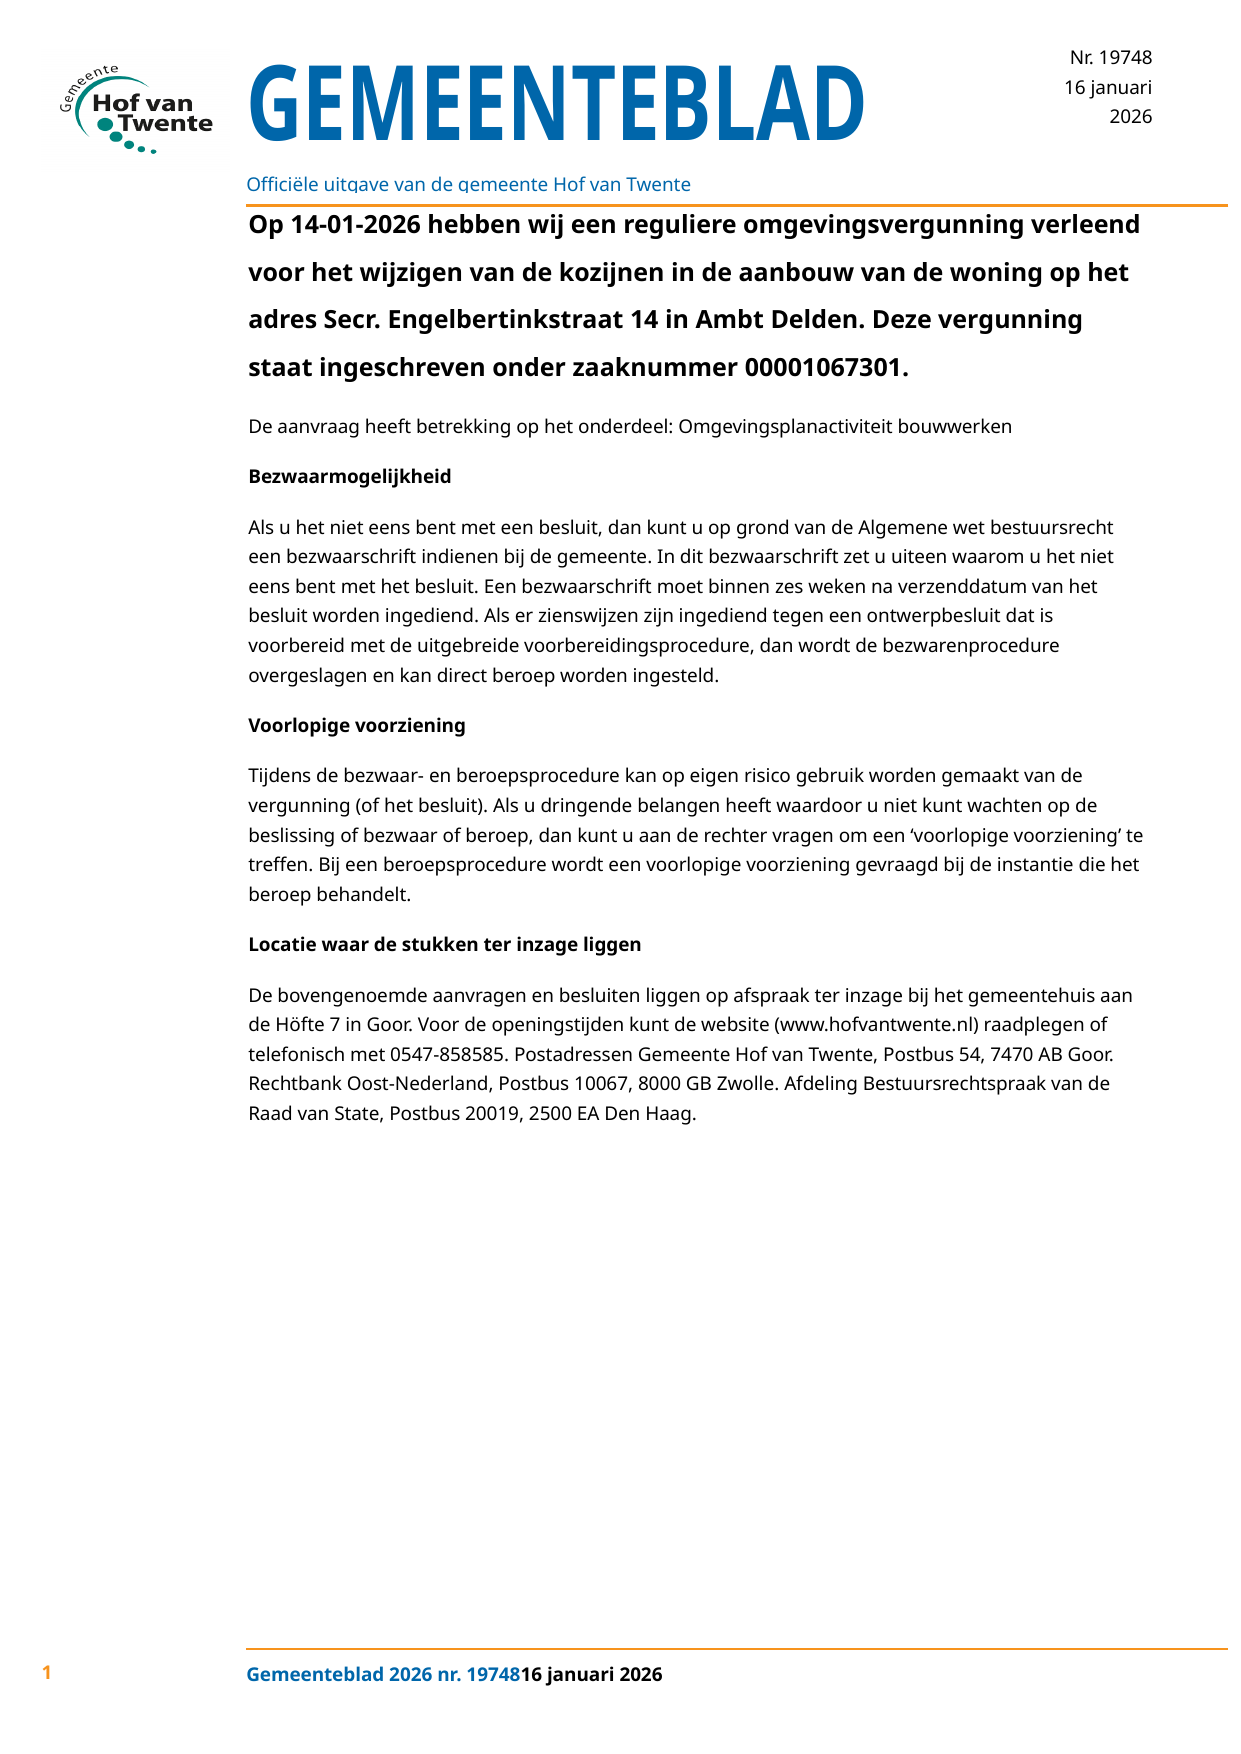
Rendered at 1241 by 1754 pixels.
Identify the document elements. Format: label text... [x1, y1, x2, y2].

text Voorlopige voorziening [248, 712, 1152, 738]
text De bovengenoemde aanvragen en besluiten liggen op afspraak ter inzage bij het gemeentehuis aan de Höfte 7 in Goor. Voor de openingstijden kunt de website (www.hofvantwente.nl) raadplegen of telefonisch met 0547-858585. Postadressen Gemeente Hof van Twente, Postbus 54, 7470 AB Goor. Rechtbank Oost-Nederland, Postbus 10067, 8000 GB Zwolle. Afdeling Bestuursrechtspraak van de Raad van State, Postbus 20019, 2500 EA Den Haag. [248, 982, 1152, 1126]
text Tijdens de bezwaar- en beroepsprocedure kan op eigen risico gebruik worden gemaakt van de vergunning (of het besluit). Als u dringende belangen heeft waardoor u niet kunt wachten op de beslissing of bezwaar of beroep, dan kunt u aan de rechter vragen om een ‘voorlopige voorziening’ te treffen. Bij een beroepsprocedure wordt een voorlopige voorziening gevraagd bij de instantie die het beroep behandelt. [248, 763, 1152, 907]
picture [41, 47, 231, 172]
text Op 14-01-2026 hebben wij een reguliere omgevingsvergunning verleend voor het wijzigen van de kozijnen in de aanbouw van de woning op het adres Secr. Engelbertinkstraat 14 in Ambt Delden. Deze vergunning staat ingeschreven onder zaaknummer 00001067301. [248, 207, 1152, 384]
text Bezwaarmogelijkheid [248, 463, 1152, 489]
text De aanvraag heeft betrekking op het onderdeel: Omgevingsplanactiviteit bouwwerken [248, 413, 1152, 439]
text Locatie waar de stukken ter inzage liggen [248, 931, 1152, 957]
text Als u het niet eens bent met een besluit, dan kunt u op grond van de Algemene wet bestuursrecht een bezwaarschrift indienen bij de gemeente. In dit bezwaarschrift zet u uiteen waarom u het niet eens bent met het besluit. Een bezwaarschrift moet binnen zes weken na verzenddatum van het besluit worden ingediend. Als er zienswijzen zijn ingediend tegen een ontwerpbesluit dat is voorbereid met de uitgebreide voorbereidingsprocedure, dan wordt de bezwarenprocedure overgeslagen en kan direct beroep worden ingesteld. [248, 514, 1152, 688]
